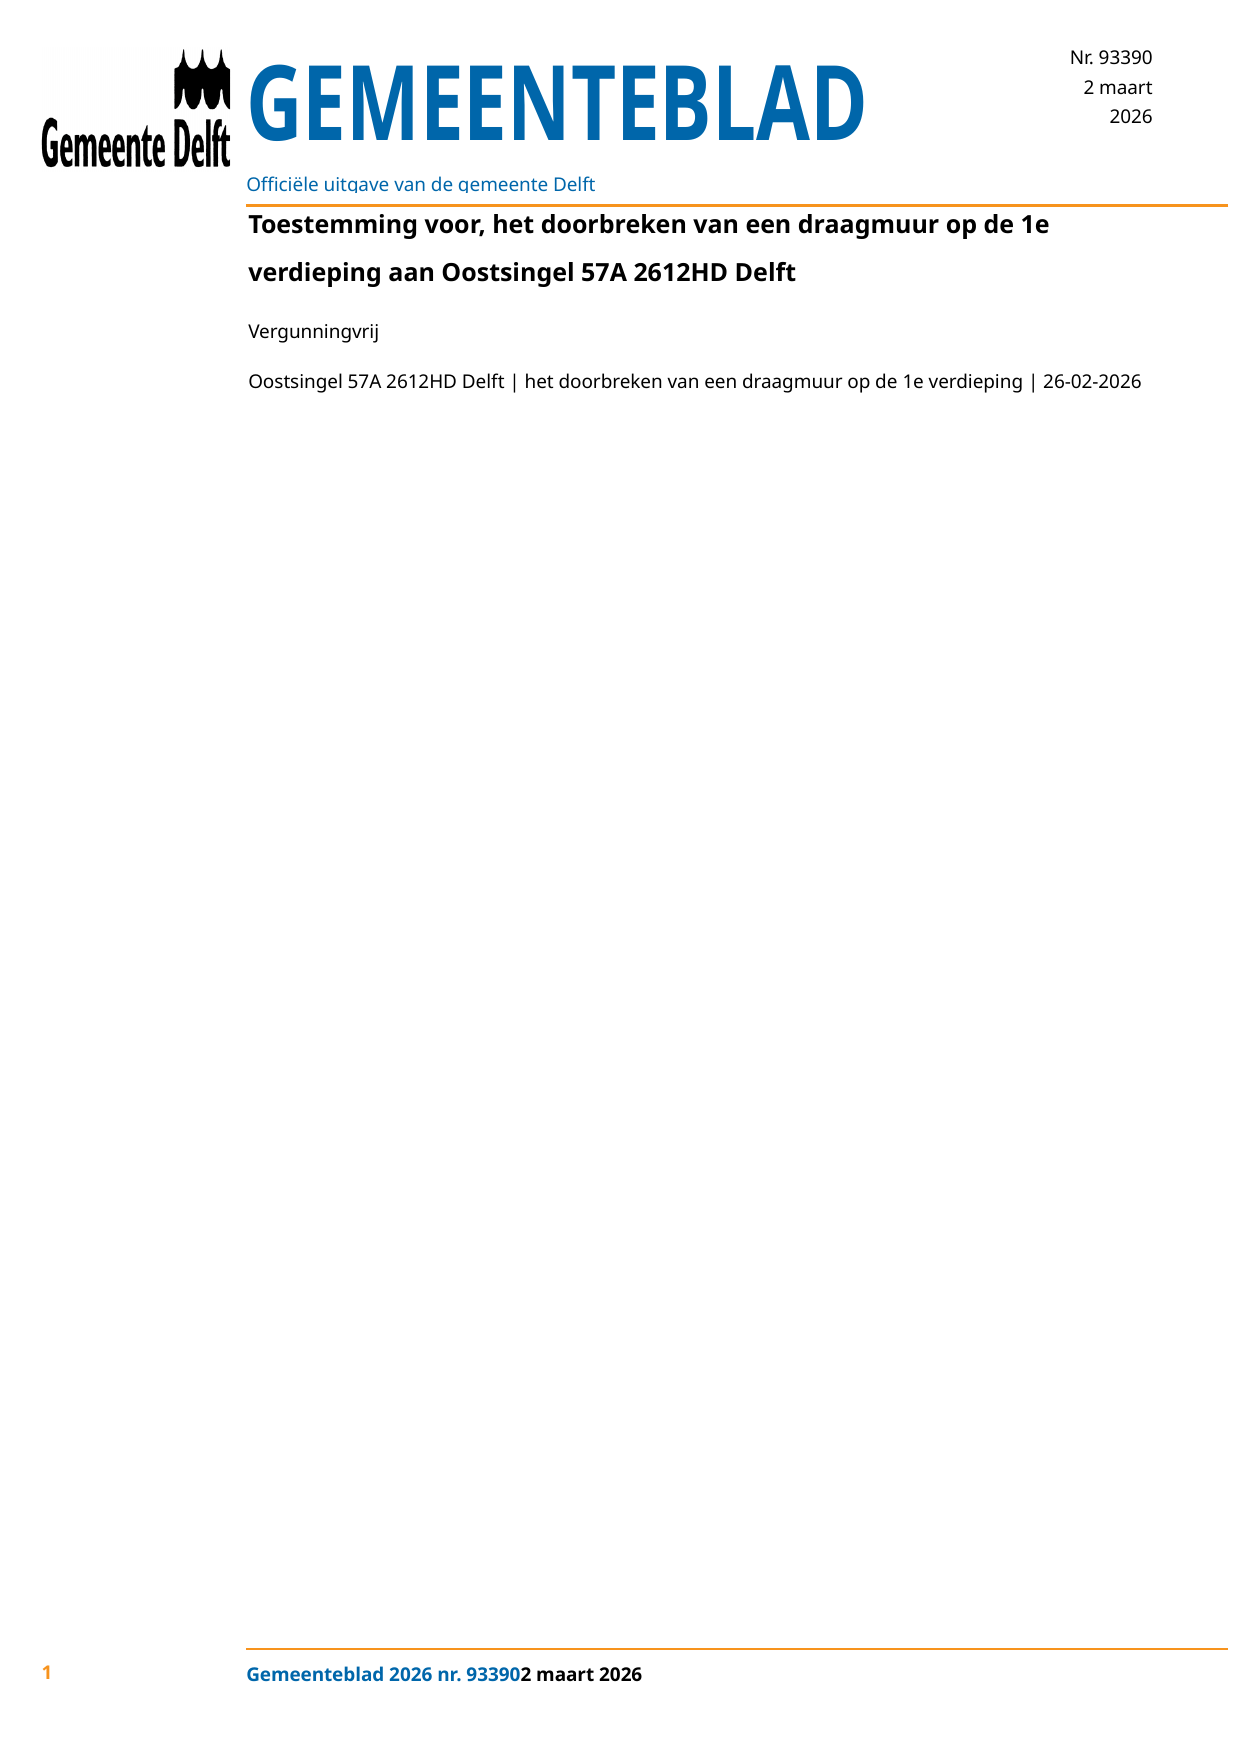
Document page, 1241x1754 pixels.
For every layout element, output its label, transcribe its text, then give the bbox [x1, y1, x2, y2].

picture [41, 47, 231, 172]
text Oostsingel 57A 2612HD Delft | het doorbreken van een draagmuur op de 1e verdieping | 26-02-2026 [248, 368, 1152, 394]
text Toestemming voor, het doorbreken van een draagmuur op de 1e verdieping aan Oostsingel 57A 2612HD Delft [248, 207, 1152, 288]
text Vergunningvrij [248, 318, 1152, 344]
